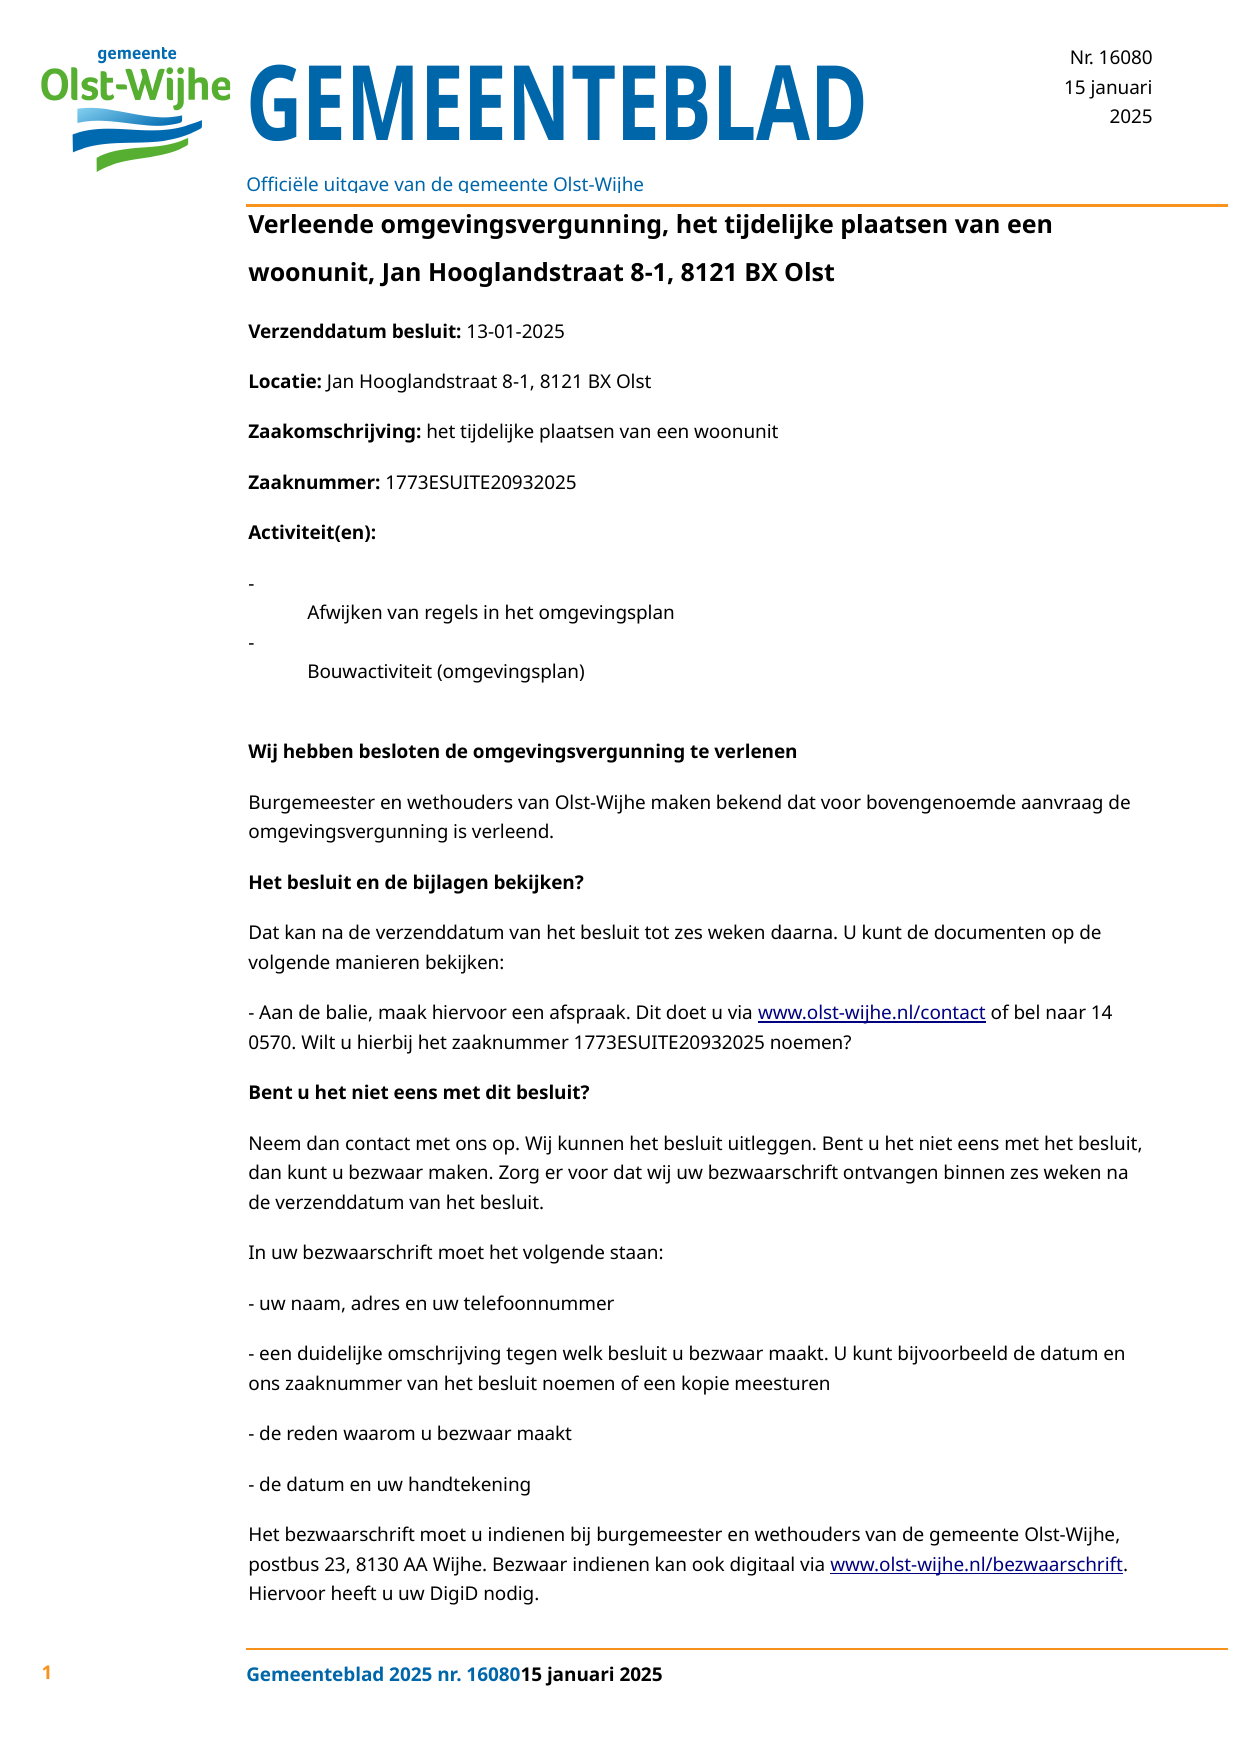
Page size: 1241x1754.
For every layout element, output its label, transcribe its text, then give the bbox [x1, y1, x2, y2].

list Bouwactiviteit (omgevingsplan) [248, 659, 1152, 684]
text Bent u het niet eens met dit besluit? [248, 1079, 1152, 1105]
text - de datum en uw handtekening [248, 1471, 1152, 1497]
text - een duidelijke omschrijving tegen welk besluit u bezwaar maakt. U kunt bijvoorbeeld de datum en ons zaaknummer van het besluit noemen of een kopie meesturen [248, 1340, 1152, 1396]
text Neem dan contact met ons op. Wij kunnen het besluit uitleggen. Bent u het niet eens met het besluit, dan kunt u bezwaar maken. Zorg er voor dat wij uw bezwaarschrift ontvangen binnen zes weken na de verzenddatum van het besluit. [248, 1130, 1152, 1215]
picture [41, 47, 231, 172]
text Verleende omgevingsvergunning, het tijdelijke plaatsen van een woonunit, Jan Hooglandstraat 8-1, 8121 BX Olst [248, 207, 1152, 288]
text Het bezwaarschrift moet u indienen bij burgemeester en wethouders van de gemeente Olst-Wijhe, postbus 23, 8130 AA Wijhe. Bezwaar indienen kan ook digitaal via www.olst-wijhe.nl/bezwaarschrift. Hiervoor heeft u uw DigiD nodig. [248, 1521, 1152, 1606]
text Verzenddatum besluit: 13-01-2025 [248, 318, 1152, 344]
text Locatie: Jan Hooglandstraat 8-1, 8121 BX Olst [248, 368, 1152, 394]
text Zaakomschrijving: het tijdelijke plaatsen van een woonunit [248, 419, 1152, 444]
text Activiteit(en): [248, 519, 1152, 545]
list Afwijken van regels in het omgevingsplan [248, 599, 1152, 625]
text Burgemeester en wethouders van Olst-Wijhe maken bekend dat voor bovengenoemde aanvraag de omgevingsvergunning is verleend. [248, 789, 1152, 844]
text - Aan de balie, maak hiervoor een afspraak. Dit doet u via www.olst-wijhe.nl/contact of bel naar 14 0570. Wilt u hierbij het zaaknummer 1773ESUITE20932025 noemen? [248, 999, 1152, 1055]
text Zaaknummer: 1773ESUITE20932025 [248, 469, 1152, 495]
text In uw bezwaarschrift moet het volgende staan: [248, 1239, 1152, 1265]
text Wij hebben besloten de omgevingsvergunning te verlenen [248, 739, 1152, 764]
text Dat kan na de verzenddatum van het besluit tot zes weken daarna. U kunt de documenten op de volgende manieren bekijken: [248, 919, 1152, 975]
text - uw naam, adres en uw telefoonnummer [248, 1290, 1152, 1316]
text - de reden waarom u bezwaar maakt [248, 1420, 1152, 1446]
text Het besluit en de bijlagen bekijken? [248, 869, 1152, 895]
